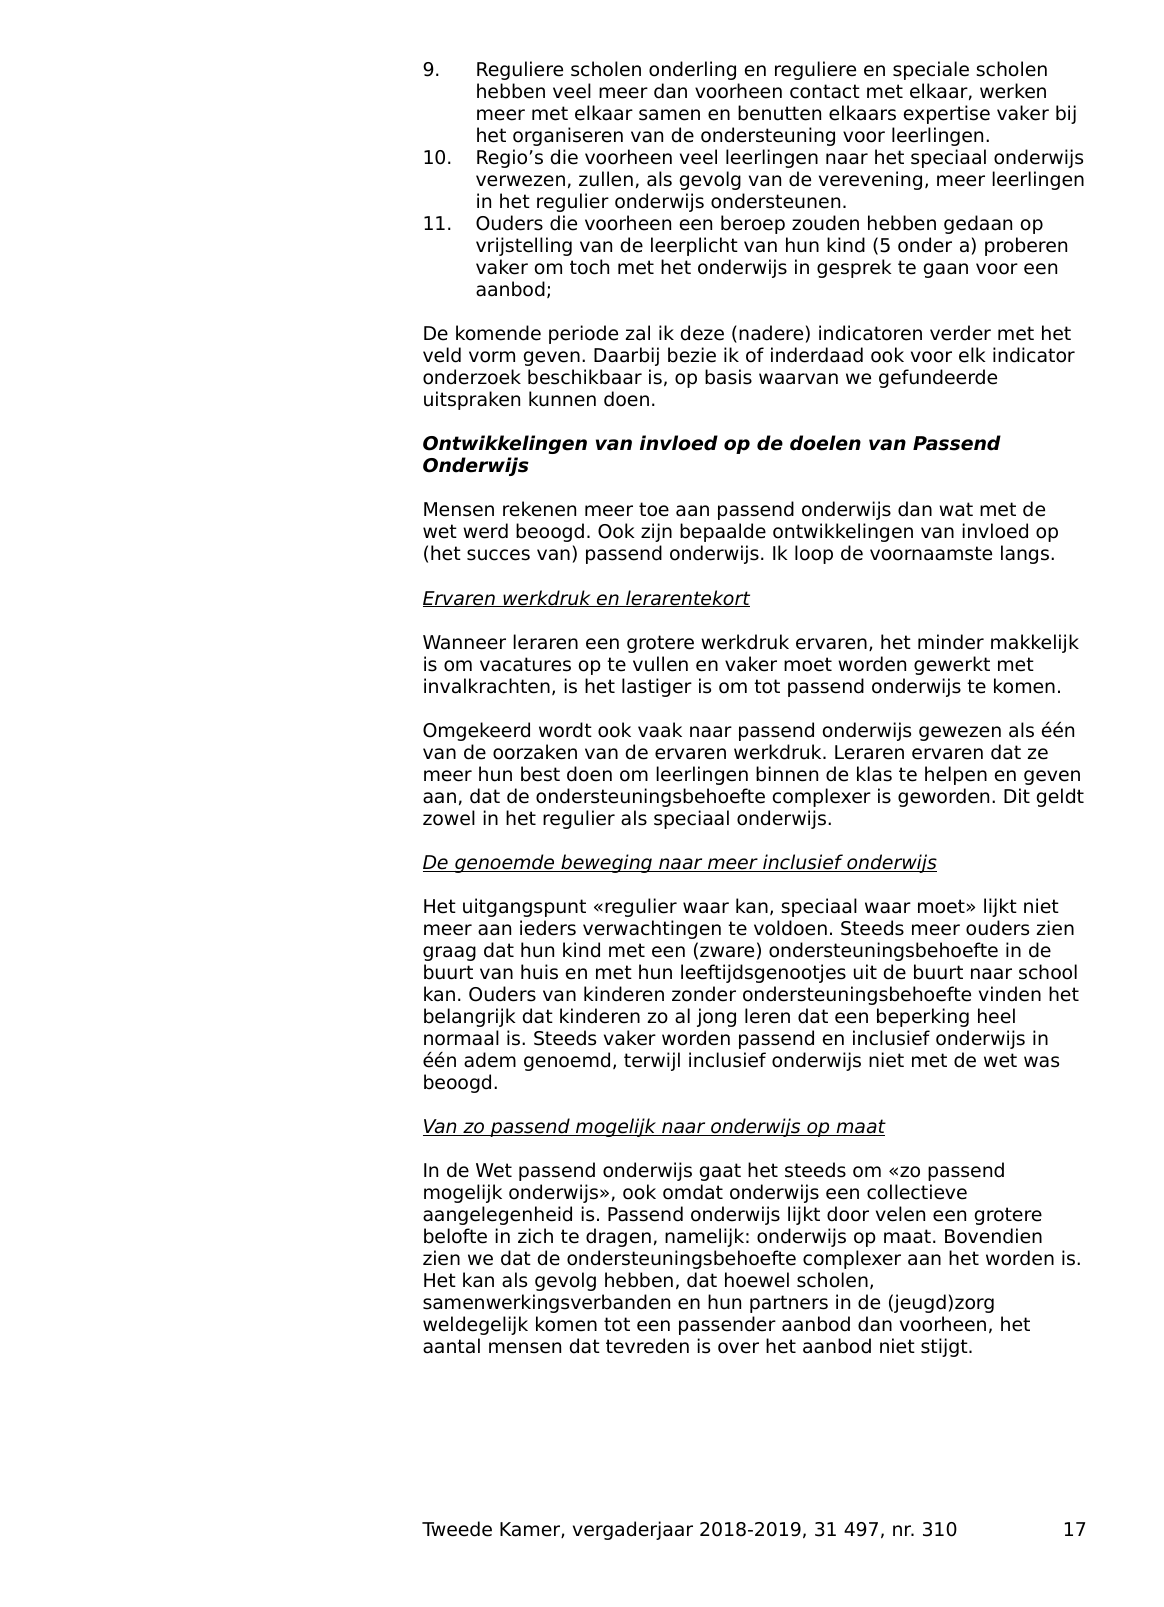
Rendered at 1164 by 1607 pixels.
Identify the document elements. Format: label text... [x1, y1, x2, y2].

text Mensen rekenen meer toe aan passend onderwijs dan wat met de wet werd beoogd. Ook zijn bepaalde ontwikkelingen van invloed op (het succes van) passend onderwijs. Ik loop de voornaamste langs. [422, 499, 1087, 565]
text Het uitgangspunt «regulier waar kan, speciaal waar moet» lijkt niet meer aan ieders verwachtingen te voldoen. Steeds meer ouders zien graag dat hun kind met een (zware) ondersteuningsbehoefte in de buurt van huis en met hun leeftijdsgenootjes uit de buurt naar school kan. Ouders van kinderen zonder ondersteuningsbehoefte vinden het belangrijk dat kinderen zo al jong leren dat een beperking heel normaal is. Steeds vaker worden passend en inclusief onderwijs in één adem genoemd, terwijl inclusief onderwijs niet met de wet was beoogd. [422, 896, 1087, 1094]
text Wanneer leraren een grotere werkdruk ervaren, het minder makkelijk is om vacatures op te vullen en vaker moet worden gewerkt met invalkrachten, is het lastiger is om tot passend onderwijs te komen. [422, 632, 1087, 697]
subtitle Ervaren werkdruk en lerarentekort [422, 587, 1087, 609]
text 9. Reguliere scholen onderling en reguliere en speciale scholen hebben veel meer dan voorheen contact met elkaar, werken meer met elkaar samen en benutten elkaars expertise vaker bij het organiseren van de ondersteuning voor leerlingen. [422, 59, 1087, 147]
subtitle De genoemde beweging naar meer inclusief onderwijs [422, 852, 1087, 874]
subtitle Van zo passend mogelijk naar onderwijs op maat [422, 1116, 1087, 1138]
text In de Wet passend onderwijs gaat het steeds om «zo passend mogelijk onderwijs», ook omdat onderwijs een collectieve aangelegenheid is. Passend onderwijs lijkt door velen een grotere belofte in zich te dragen, namelijk: onderwijs op maat. Bovendien zien we dat de ondersteuningsbehoefte complexer aan het worden is. Het kan als gevolg hebben, dat hoewel scholen, samenwerkingsverbanden en hun partners in de (jeugd)zorg weldegelijk komen tot een passender aanbod dan voorheen, het aantal mensen dat tevreden is over het aanbod niet stijgt. [422, 1160, 1087, 1358]
subtitle Ontwikkelingen van invloed op de doelen van Passend Onderwijs [422, 433, 1087, 477]
text De komende periode zal ik deze (nadere) indicatoren verder met het veld vorm geven. Daarbij bezie ik of inderdaad ook voor elk indicator onderzoek beschikbaar is, op basis waarvan we gefundeerde uitspraken kunnen doen. [422, 323, 1087, 411]
text 11. Ouders die voorheen een beroep zouden hebben gedaan op vrijstelling van de leerplicht van hun kind (5 onder a) proberen vaker om toch met het onderwijs in gesprek te gaan voor een aanbod; [422, 213, 1087, 301]
text 10. Regio’s die voorheen veel leerlingen naar het speciaal onderwijs verwezen, zullen, als gevolg van de verevening, meer leerlingen in het regulier onderwijs ondersteunen. [422, 147, 1087, 213]
text Omgekeerd wordt ook vaak naar passend onderwijs gewezen als één van de oorzaken van de ervaren werkdruk. Leraren ervaren dat ze meer hun best doen om leerlingen binnen de klas te helpen en geven aan, dat de ondersteuningsbehoefte complexer is geworden. Dit geldt zowel in het regulier als speciaal onderwijs. [422, 720, 1087, 829]
